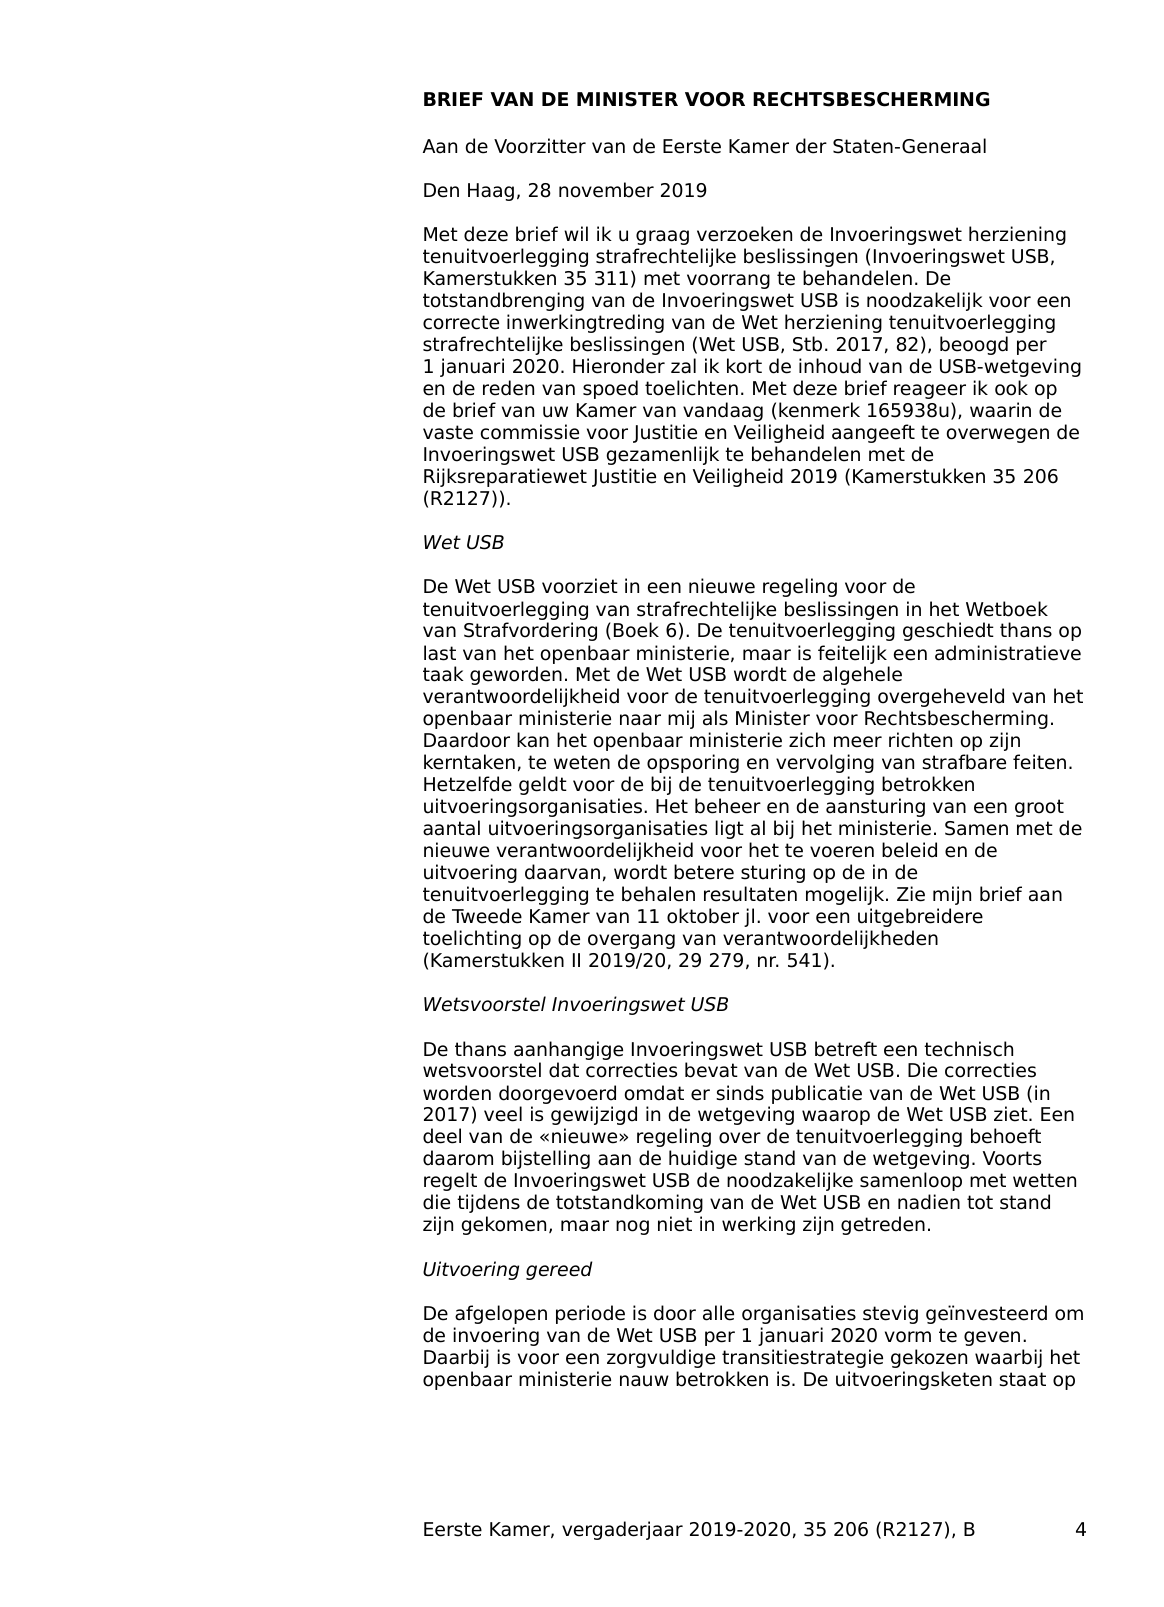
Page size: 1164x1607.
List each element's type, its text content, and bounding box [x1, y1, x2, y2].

text De Wet USB voorziet in een nieuwe regeling voor de tenuitvoerlegging van strafrechtelijke beslissingen in het Wetboek van Strafvordering (Boek 6). De tenuitvoerlegging geschiedt thans op last van het openbaar ministerie, maar is feitelijk een administratieve taak geworden. Met de Wet USB wordt de algehele verantwoordelijkheid voor de tenuitvoerlegging overgeheveld van het openbaar ministerie naar mij als Minister voor Rechtsbescherming. Daardoor kan het openbaar ministerie zich meer richten op zijn kerntaken, te weten de opsporing en vervolging van strafbare feiten. Hetzelfde geldt voor de bij de tenuitvoerlegging betrokken uitvoeringsorganisaties. Het beheer en de aansturing van een groot aantal uitvoeringsorganisaties ligt al bij het ministerie. Samen met de nieuwe verantwoordelijkheid voor het te voeren beleid en de uitvoering daarvan, wordt betere sturing op de in de tenuitvoerlegging te behalen resultaten mogelijk. Zie mijn brief aan de Tweede Kamer van 11 oktober jl. voor een uitgebreidere toelichting op de overgang van verantwoordelijkheden (Kamerstukken II 2019/20, 29 279, nr. 541). [422, 576, 1087, 972]
text Den Haag, 28 november 2019 [422, 180, 1087, 202]
subtitle Uitvoering gereed [422, 1258, 1087, 1280]
text Aan de Voorzitter van de Eerste Kamer der Staten-Generaal [422, 136, 1087, 158]
subtitle Wetsvoorstel Invoeringswet USB [422, 994, 1087, 1016]
text De afgelopen periode is door alle organisaties stevig geïnvesteerd om de invoering van de Wet USB per 1 januari 2020 vorm te geven. Daarbij is voor een zorgvuldige transitiestrategie gekozen waarbij het openbaar ministerie nauw betrokken is. De uitvoeringsketen staat op [422, 1303, 1087, 1391]
subtitle BRIEF VAN DE MINISTER VOOR RECHTSBESCHERMING [422, 89, 1087, 111]
subtitle Wet USB [422, 532, 1087, 554]
text De thans aanhangige Invoeringswet USB betreft een technisch wetsvoorstel dat correcties bevat van de Wet USB. Die correcties worden doorgevoerd omdat er sinds publicatie van de Wet USB (in 2017) veel is gewijzigd in de wetgeving waarop de Wet USB ziet. Een deel van de «nieuwe» regeling over de tenuitvoerlegging behoeft daarom bijstelling aan de huidige stand van de wetgeving. Voorts regelt de Invoeringswet USB de noodzakelijke samenloop met wetten die tijdens de totstandkoming van de Wet USB en nadien tot stand zijn gekomen, maar nog niet in werking zijn getreden. [422, 1038, 1087, 1236]
text Met deze brief wil ik u graag verzoeken de Invoeringswet herziening tenuitvoerlegging strafrechtelijke beslissingen (Invoeringswet USB, Kamerstukken 35 311) met voorrang te behandelen. De totstandbrenging van de Invoeringswet USB is noodzakelijk voor een correcte inwerkingtreding van de Wet herziening tenuitvoerlegging strafrechtelijke beslissingen (Wet USB, Stb. 2017, 82), beoogd per 1 januari 2020. Hieronder zal ik kort de inhoud van de USB-wetgeving en de reden van spoed toelichten. Met deze brief reageer ik ook op de brief van uw Kamer van vandaag (kenmerk 165938u), waarin de vaste commissie voor Justitie en Veiligheid aangeeft te overwegen de Invoeringswet USB gezamenlijk te behandelen met de Rijksreparatiewet Justitie en Veiligheid 2019 (Kamerstukken 35 206 (R2127)). [422, 224, 1087, 510]
